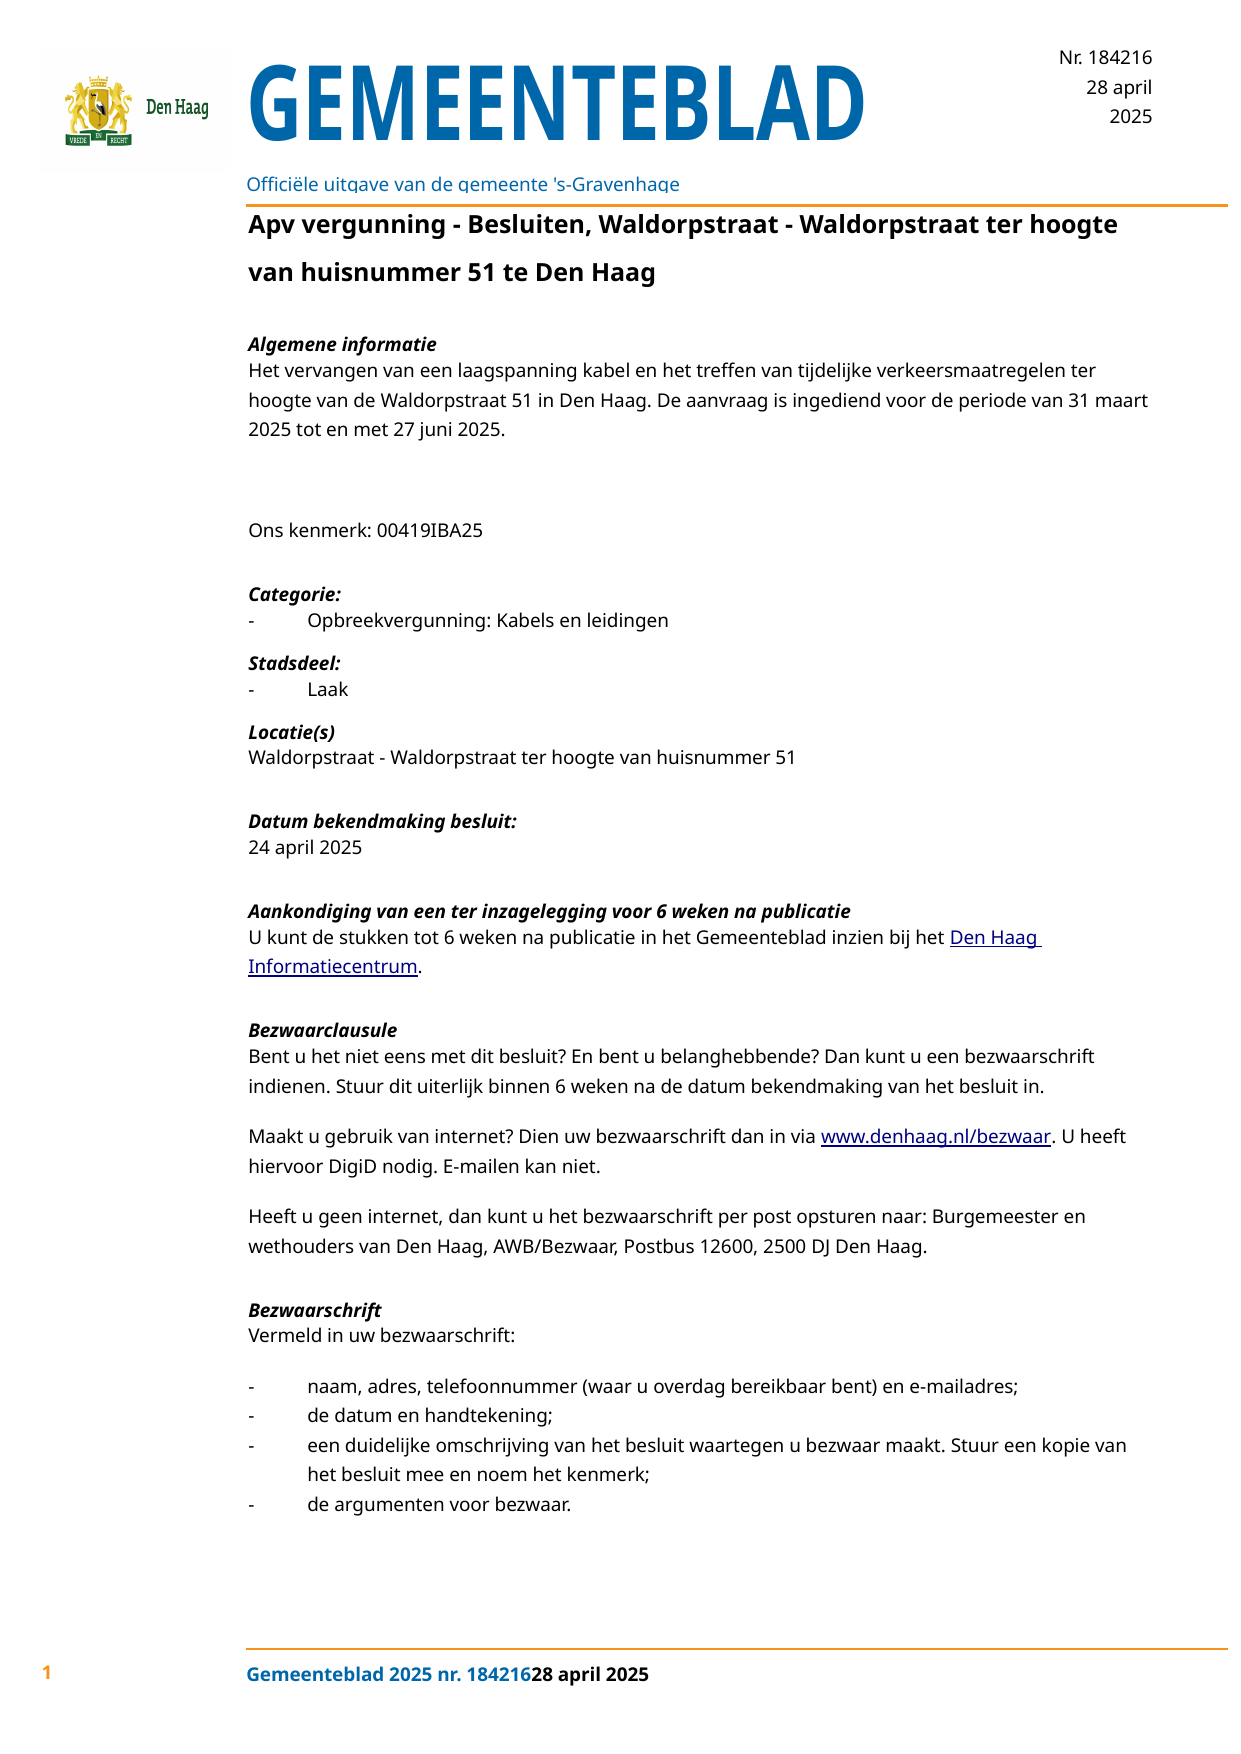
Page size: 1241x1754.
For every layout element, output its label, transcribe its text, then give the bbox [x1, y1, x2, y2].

text Bezwaarschrift [248, 1297, 1152, 1322]
text Algemene informatie [248, 331, 1152, 357]
text Het vervangen van een laagspanning kabel en het treffen van tijdelijke verkeersmaatregelen ter hoogte van de Waldorpstraat 51 in Den Haag. De aanvraag is ingediend voor de periode van 31 maart 2025 tot en met 27 juni 2025. [248, 357, 1152, 442]
text Heeft u geen internet, dan kunt u het bezwaarschrift per post opsturen naar: Burgemeester en wethouders van Den Haag, AWB/Bezwaar, Postbus 12600, 2500 DJ Den Haag. [248, 1203, 1152, 1258]
text Vermeld in uw bezwaarschrift: [248, 1322, 1152, 1348]
text Waldorpstraat - Waldorpstraat ter hoogte van huisnummer 51 [248, 744, 1152, 770]
text Bent u het niet eens met dit besluit? En bent u belanghebbende? Dan kunt u een bezwaarschrift indienen. Stuur dit uiterlijk binnen 6 weken na de datum bekendmaking van het besluit in. [248, 1043, 1152, 1098]
text 24 april 2025 [248, 834, 1152, 860]
text Stadsdeel: [248, 650, 1152, 676]
list Laak [248, 676, 1152, 701]
list een duidelijke omschrijving van het besluit waartegen u bezwaar maakt. Stuur een kopie van het besluit mee en noem het kenmerk; [248, 1432, 1152, 1487]
text Maakt u gebruik van internet? Dien uw bezwaarschrift dan in via www.denhaag.nl/bezwaar. U heeft hiervoor DigiD nodig. E-mailen kan niet. [248, 1123, 1152, 1178]
text Categorie: [248, 581, 1152, 607]
text Locatie(s) [248, 719, 1152, 744]
list de datum en handtekening; [248, 1402, 1152, 1428]
text Bezwaarclausule [248, 1017, 1152, 1043]
text U kunt de stukken tot 6 weken na publicatie in het Gemeenteblad inzien bij het Den Haag Informatiecentrum. [248, 924, 1152, 979]
picture [41, 47, 231, 172]
text Ons kenmerk: 00419IBA25 [248, 517, 1152, 543]
list naam, adres, telefoonnummer (waar u overdag bereikbaar bent) en e-mailadres; [248, 1373, 1152, 1399]
list de argumenten voor bezwaar. [248, 1491, 1152, 1517]
text Datum bekendmaking besluit: [248, 808, 1152, 834]
list Opbreekvergunning: Kabels en leidingen [248, 607, 1152, 633]
text Apv vergunning - Besluiten, Waldorpstraat - Waldorpstraat ter hoogte van huisnummer 51 te Den Haag [248, 207, 1152, 288]
text Aankondiging van een ter inzagelegging voor 6 weken na publicatie [248, 898, 1152, 924]
